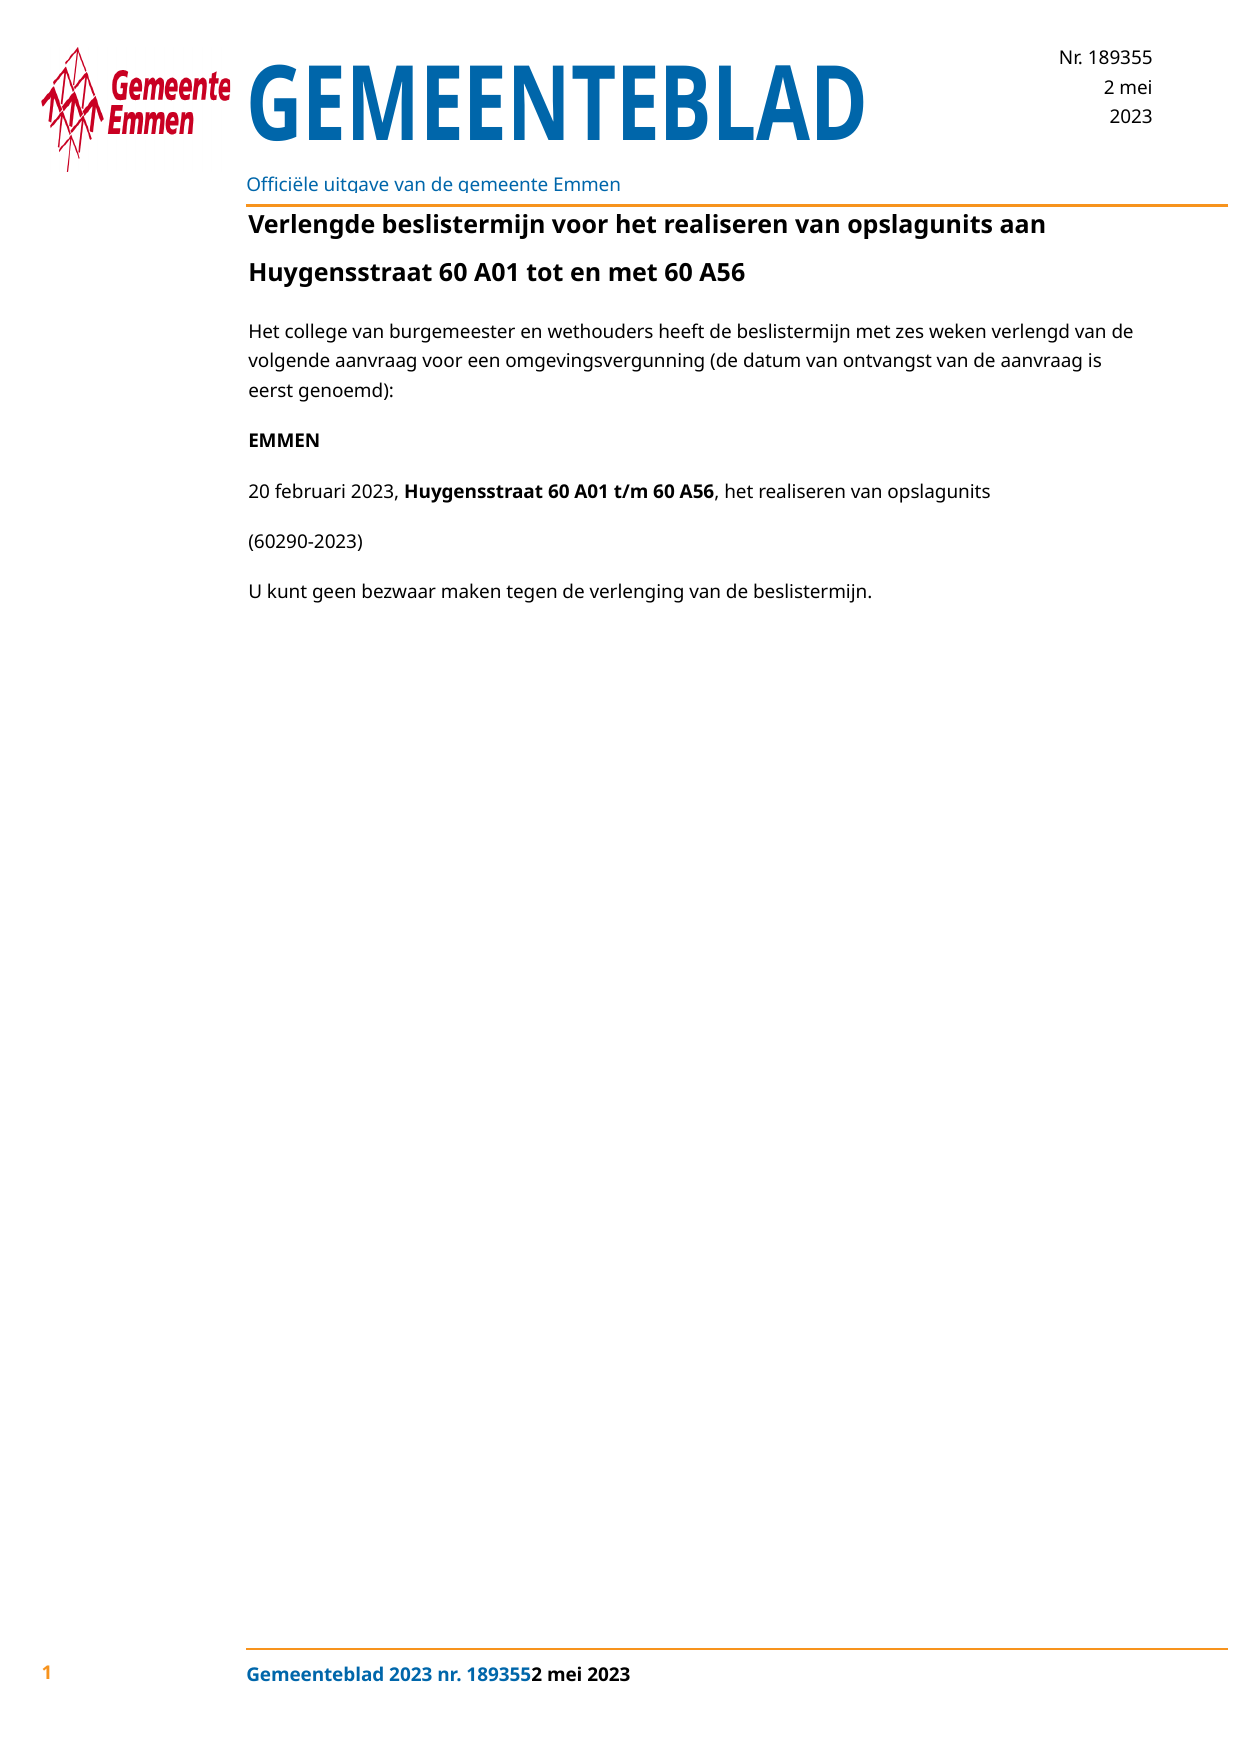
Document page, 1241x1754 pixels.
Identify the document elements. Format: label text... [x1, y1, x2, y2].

text 20 februari 2023, Huygensstraat 60 A01 t/m 60 A56, het realiseren van opslagunits [248, 478, 1152, 504]
text (60290-2023) [248, 528, 1152, 554]
text EMMEN [248, 427, 1152, 453]
text Het college van burgemeester en wethouders heeft de beslistermijn met zes weken verlengd van de volgende aanvraag voor een omgevingsvergunning (de datum van ontvangst van de aanvraag is eerst genoemd): [248, 318, 1152, 403]
picture [41, 47, 231, 172]
text Verlengde beslistermijn voor het realiseren van opslagunits aan Huygensstraat 60 A01 tot en met 60 A56 [248, 207, 1152, 288]
text U kunt geen bezwaar maken tegen de verlenging van de beslistermijn. [248, 579, 1152, 604]
